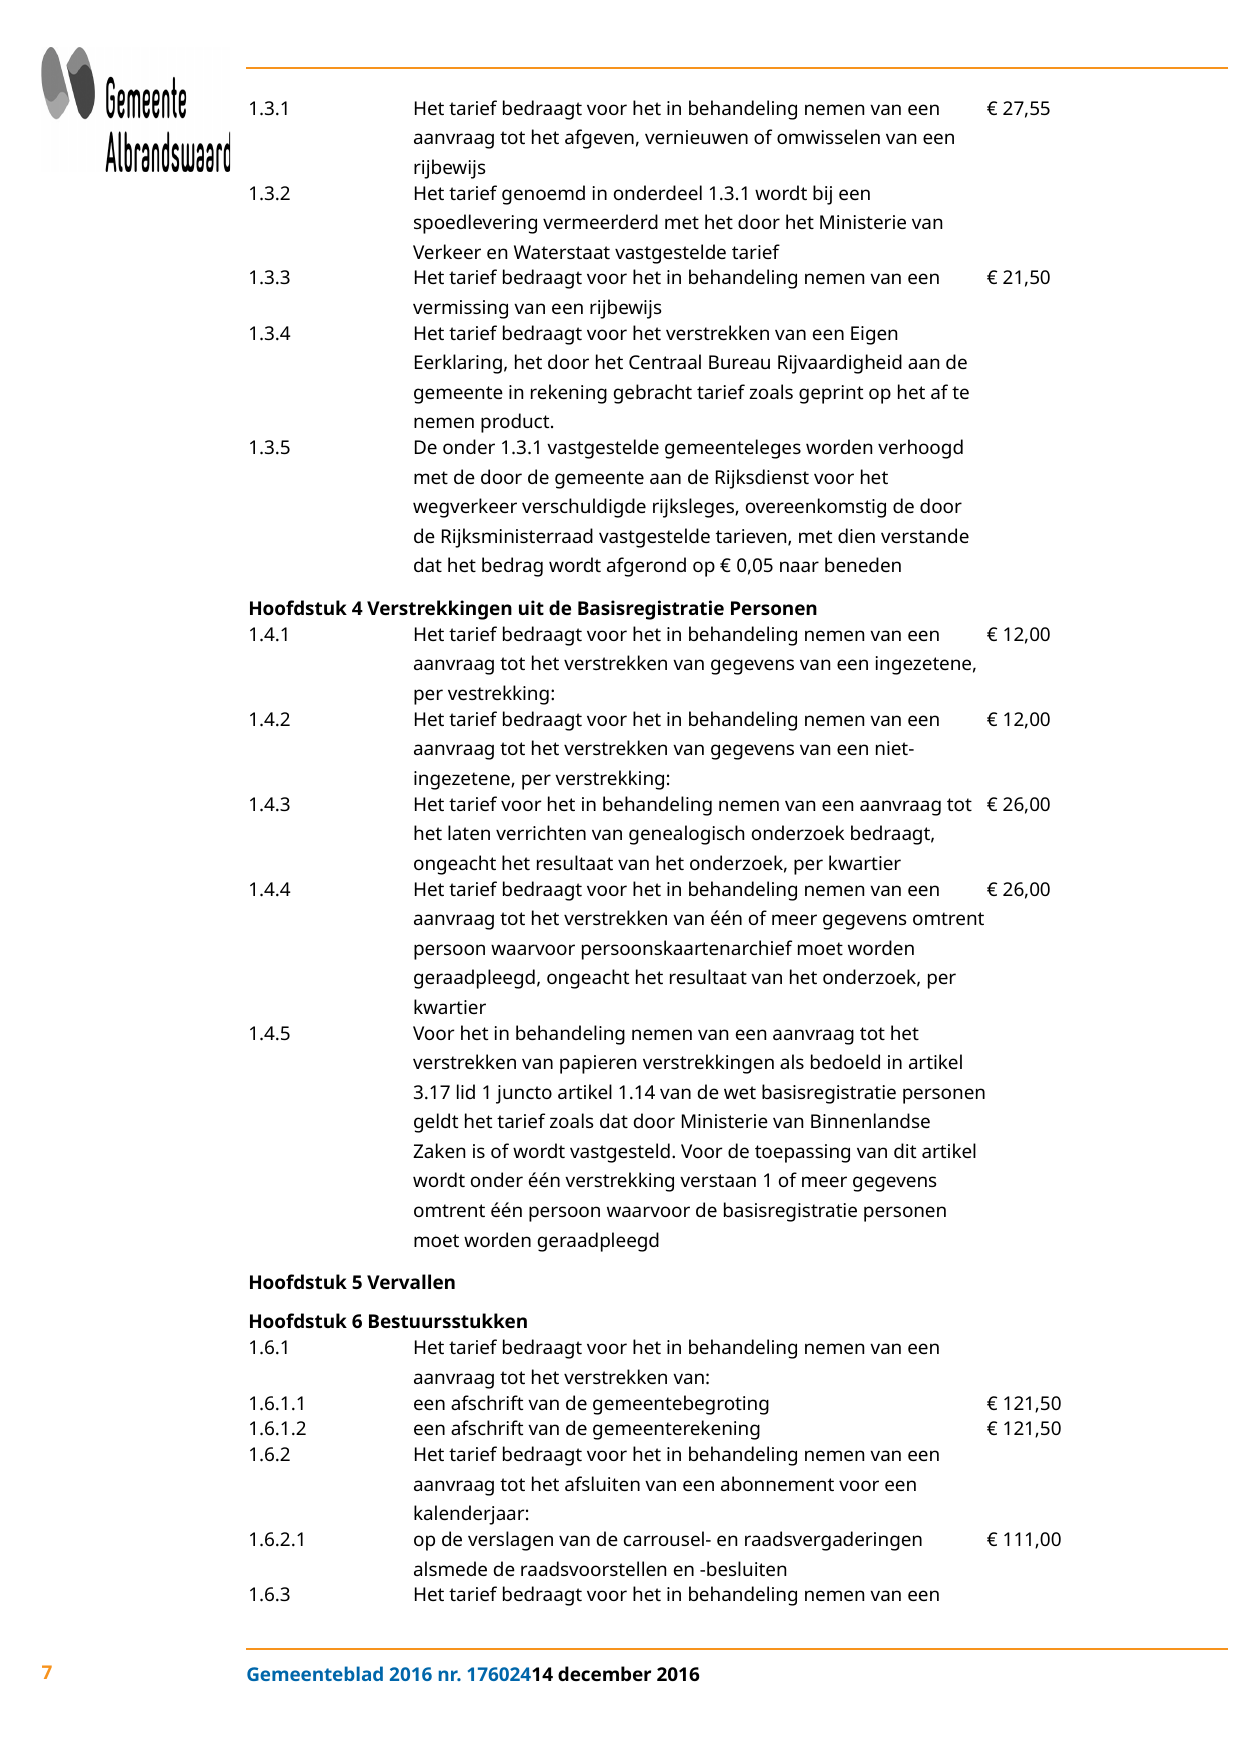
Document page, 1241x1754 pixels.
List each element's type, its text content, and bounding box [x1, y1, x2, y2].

table_header Het tarief bedraagt voor het in behandeling nemen van een aanvraag tot het afgeven, vernieuwen of omwisselen van een rijbewijs [413, 95, 987, 180]
table_header € 27,55 [987, 95, 1152, 180]
table_cell 1.6.1.2 [248, 1416, 413, 1441]
table_cell Het tarief bedraagt voor het in behandeling nemen van een aanvraag tot het verstrekken van één of meer gegevens omtrent persoon waarvoor persoonskaartenarchief moet worden geraadpleegd, ongeacht het resultaat van het onderzoek, per kwartier [413, 876, 987, 1020]
table_header 1.4.1 [248, 621, 413, 706]
table_cell 1.6.2.1 [248, 1526, 413, 1581]
table_cell [987, 1020, 1152, 1253]
table_cell 1.3.4 [248, 320, 413, 434]
table_cell 1.3.3 [248, 265, 413, 320]
table_cell een afschrift van de gemeentebegroting [413, 1390, 987, 1416]
table_cell [987, 434, 1152, 578]
table_cell 1.3.5 [248, 434, 413, 578]
table_cell [987, 1581, 1152, 1607]
table_cell 1.4.5 [248, 1020, 413, 1253]
table_cell De onder 1.3.1 vastgestelde gemeenteleges worden verhoogd met de door de gemeente aan de Rijksdienst voor het wegverkeer verschuldigde rijksleges, overeenkomstig de door de Rijksministerraad vastgestelde tarieven, met dien verstande dat het bedrag wordt afgerond op € 0,05 naar beneden [413, 434, 987, 578]
table_cell Het tarief bedraagt voor het in behandeling nemen van een [413, 1581, 987, 1607]
table_cell 1.6.3 [248, 1581, 413, 1607]
table_cell Het tarief bedraagt voor het in behandeling nemen van een aanvraag tot het afsluiten van een abonnement voor een kalenderjaar: [413, 1441, 987, 1526]
table_cell Het tarief genoemd in onderdeel 1.3.1 wordt bij een spoedlevering vermeerderd met het door het Ministerie van Verkeer en Waterstaat vastgestelde tarief [413, 180, 987, 264]
table_cell Het tarief bedraagt voor het verstrekken van een Eigen Eerklaring, het door het Centraal Bureau Rijvaardigheid aan de gemeente in rekening gebracht tarief zoals geprint op het af te nemen product. [413, 320, 987, 434]
table_cell [987, 180, 1152, 264]
table_cell Het tarief voor het in behandeling nemen van een aanvraag tot het laten verrichten van genealogisch onderzoek bedraagt, ongeacht het resultaat van het onderzoek, per kwartier [413, 791, 987, 876]
table_cell 1.3.2 [248, 180, 413, 264]
table_cell € 121,50 [987, 1390, 1152, 1416]
table_cell 1.4.4 [248, 876, 413, 1020]
table_cell Het tarief bedraagt voor het in behandeling nemen van een aanvraag tot het verstrekken van gegevens van een niet-ingezetene, per verstrekking: [413, 706, 987, 791]
table_cell € 121,50 [987, 1416, 1152, 1441]
table_cell € 26,00 [987, 876, 1152, 1020]
table_cell € 111,00 [987, 1526, 1152, 1581]
table_header 1.6.1 [248, 1335, 413, 1390]
table_cell op de verslagen van de carrousel- en raadsvergaderingen alsmede de raadsvoorstellen en -besluiten [413, 1526, 987, 1581]
table_cell 1.4.2 [248, 706, 413, 791]
table_header Het tarief bedraagt voor het in behandeling nemen van een aanvraag tot het verstrekken van gegevens van een ingezetene, per vestrekking: [413, 621, 987, 706]
picture [41, 47, 231, 172]
text Hoofdstuk 6 Bestuursstukken [248, 1309, 1152, 1334]
table_cell 1.6.1.1 [248, 1390, 413, 1416]
table_header [987, 1335, 1152, 1390]
table_header 1.3.1 [248, 95, 413, 180]
table_cell € 26,00 [987, 791, 1152, 876]
table_cell € 12,00 [987, 706, 1152, 791]
table_cell Het tarief bedraagt voor het in behandeling nemen van een vermissing van een rijbewijs [413, 265, 987, 320]
text Hoofdstuk 5 Vervallen [248, 1269, 1152, 1295]
text Hoofdstuk 4 Verstrekkingen uit de Basisregistratie Personen [248, 595, 1152, 621]
table_cell 1.6.2 [248, 1441, 413, 1526]
table_cell [987, 1441, 1152, 1526]
table_cell een afschrift van de gemeenterekening [413, 1416, 987, 1441]
table_cell € 21,50 [987, 265, 1152, 320]
table_header Het tarief bedraagt voor het in behandeling nemen van een aanvraag tot het verstrekken van: [413, 1335, 987, 1390]
table_cell Voor het in behandeling nemen van een aanvraag tot het verstrekken van papieren verstrekkingen als bedoeld in artikel 3.17 lid 1 juncto artikel 1.14 van de wet basisregistratie personen geldt het tarief zoals dat door Ministerie van Binnenlandse Zaken is of wordt vastgesteld. Voor de toepassing van dit artikel wordt onder één verstrekking verstaan 1 of meer gegevens omtrent één persoon waarvoor de basisregistratie personen moet worden geraadpleegd [413, 1020, 987, 1253]
table_header € 12,00 [987, 621, 1152, 706]
table_cell 1.4.3 [248, 791, 413, 876]
table_cell [987, 320, 1152, 434]
